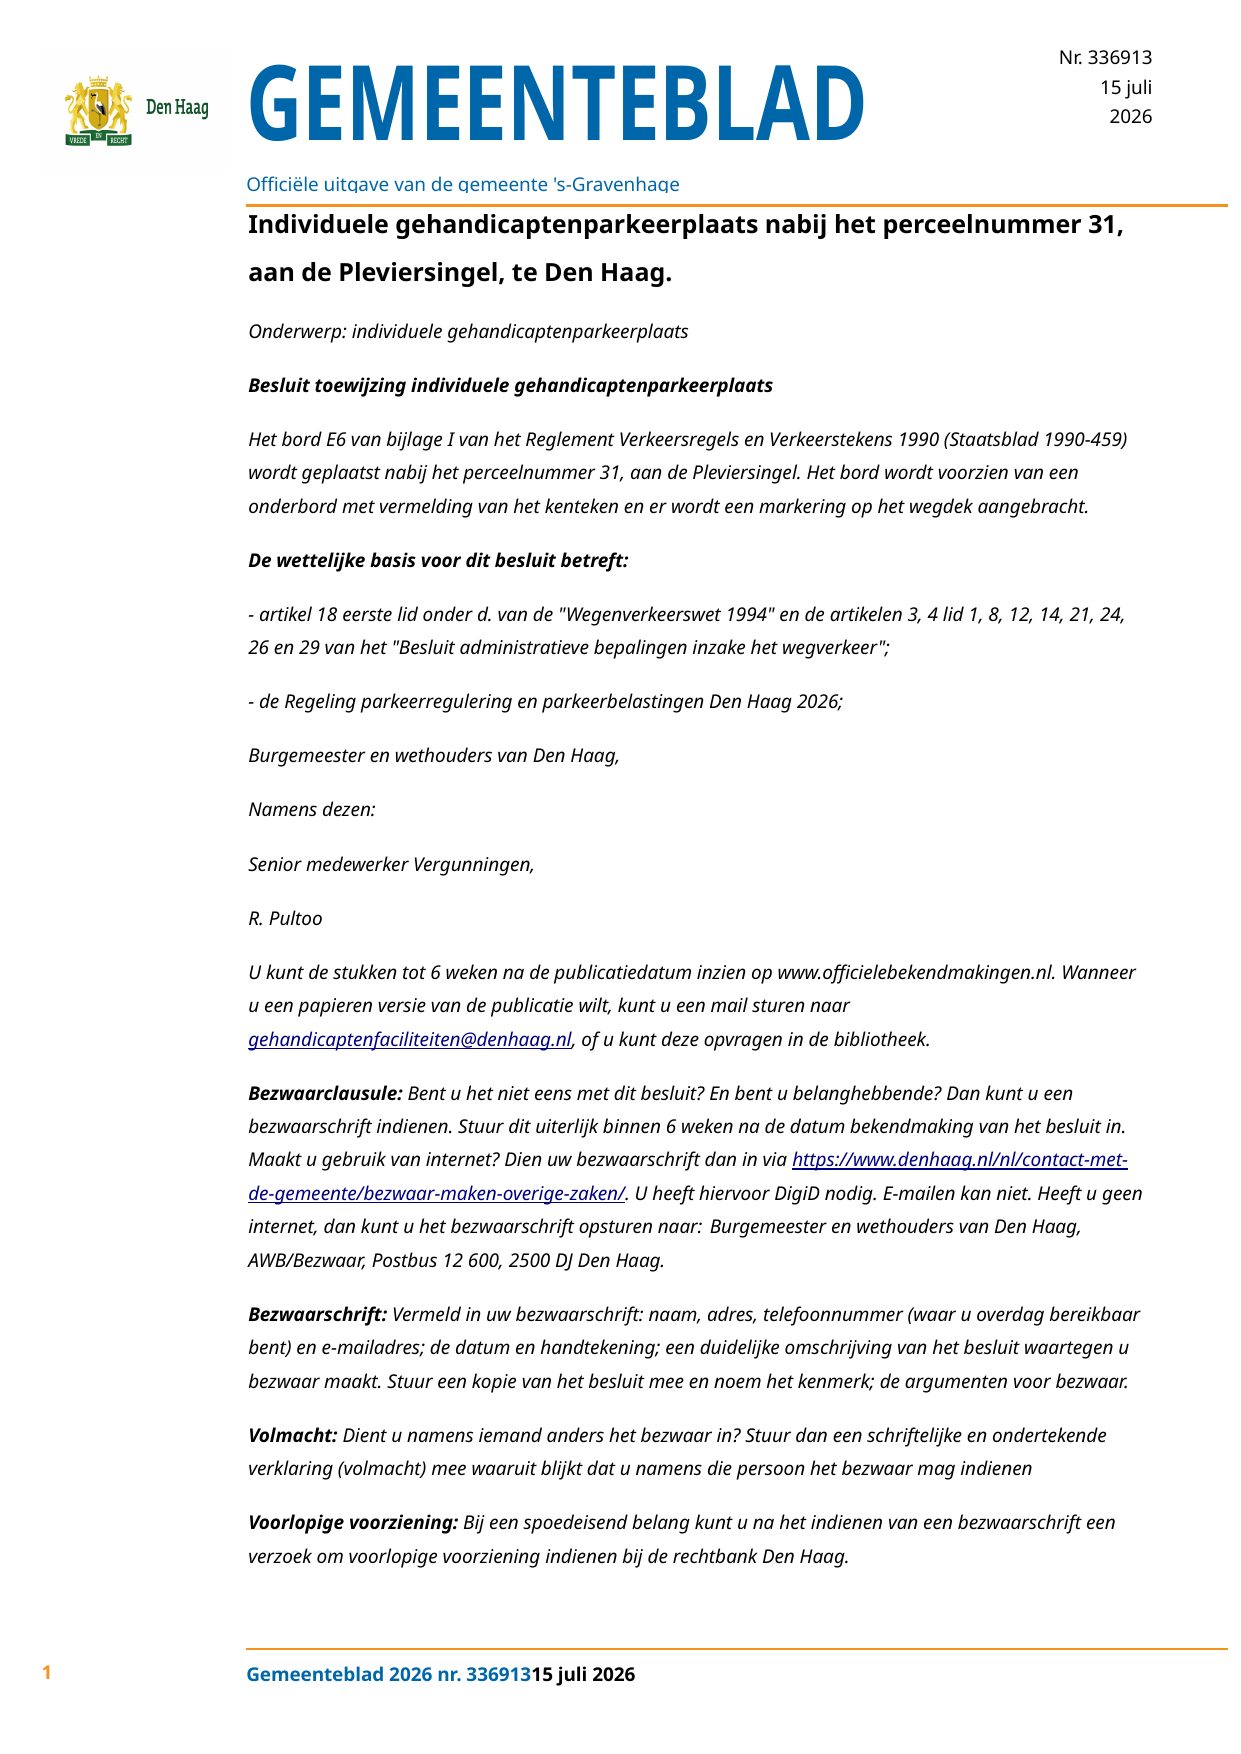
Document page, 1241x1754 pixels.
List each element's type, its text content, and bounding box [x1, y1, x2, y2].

text Bezwaarschrift: Vermeld in uw bezwaarschrift: naam, adres, telefoonnummer (waar u overdag bereikbaar bent) en e-mailadres; de datum en handtekening; een duidelijke omschrijving van het besluit waartegen u bezwaar maakt. Stuur een kopie van het besluit mee en noem het kenmerk; de argumenten voor bezwaar. [248, 1301, 1152, 1394]
text - artikel 18 eerste lid onder d. van de "Wegenverkeerswet 1994" en de artikelen 3, 4 lid 1, 8, 12, 14, 21, 24, 26 en 29 van het "Besluit administratieve bepalingen inzake het wegverkeer"; [248, 601, 1152, 660]
text Senior medewerker Vergunningen, [248, 851, 1152, 876]
text Bezwaarclausule: Bent u het niet eens met dit besluit? En bent u belanghebbende? Dan kunt u een bezwaarschrift indienen. Stuur dit uiterlijk binnen 6 weken na de datum bekendmaking van het besluit in. Maakt u gebruik van internet? Dien uw bezwaarschrift dan in via https://www.denhaag.nl/nl/contact-met-de-gemeente/bezwaar-maken-overige-zaken/. U heeft hiervoor DigiD nodig. E-mailen kan niet. Heeft u geen internet, dan kunt u het bezwaarschrift opsturen naar: Burgemeester en wethouders van Den Haag, AWB/Bezwaar, Postbus 12 600, 2500 DJ Den Haag. [248, 1080, 1152, 1273]
text R. Pultoo [248, 905, 1152, 931]
picture [41, 47, 231, 172]
text Het bord E6 van bijlage I van het Reglement Verkeersregels en Verkeerstekens 1990 (Staatsblad 1990-459) wordt geplaatst nabij het perceelnummer 31, aan de Pleviersingel. Het bord wordt voorzien van een onderbord met vermelding van het kenteken en er wordt een markering op het wegdek aangebracht. [248, 426, 1152, 519]
text Volmacht: Dient u namens iemand anders het bezwaar in? Stuur dan een schriftelijke en ondertekende verklaring (volmacht) mee waaruit blijkt dat u namens die persoon het bezwaar mag indienen [248, 1422, 1152, 1481]
text Onderwerp: individuele gehandicaptenparkeerplaats [248, 318, 1152, 344]
text Namens dezen: [248, 797, 1152, 822]
text Voorlopige voorziening: Bij een spoedeisend belang kunt u na het indienen van een bezwaarschrift een verzoek om voorlopige voorziening indienen bij de rechtbank Den Haag. [248, 1509, 1152, 1569]
text - de Regeling parkeerregulering en parkeerbelastingen Den Haag 2026; [248, 688, 1152, 714]
text Burgemeester en wethouders van Den Haag, [248, 743, 1152, 768]
text U kunt de stukken tot 6 weken na de publicatiedatum inzien op www.officielebekendmakingen.nl. Wanneer u een papieren versie van de publicatie wilt, kunt u een mail sturen naar gehandicaptenfaciliteiten@denhaag.nl, of u kunt deze opvragen in de bibliotheek. [248, 959, 1152, 1051]
text De wettelijke basis voor dit besluit betreft: [248, 547, 1152, 573]
text Individuele gehandicaptenparkeerplaats nabij het perceelnummer 31, aan de Pleviersingel, te Den Haag. [248, 207, 1152, 288]
text Besluit toewijzing individuele gehandicaptenparkeerplaats [248, 372, 1152, 398]
